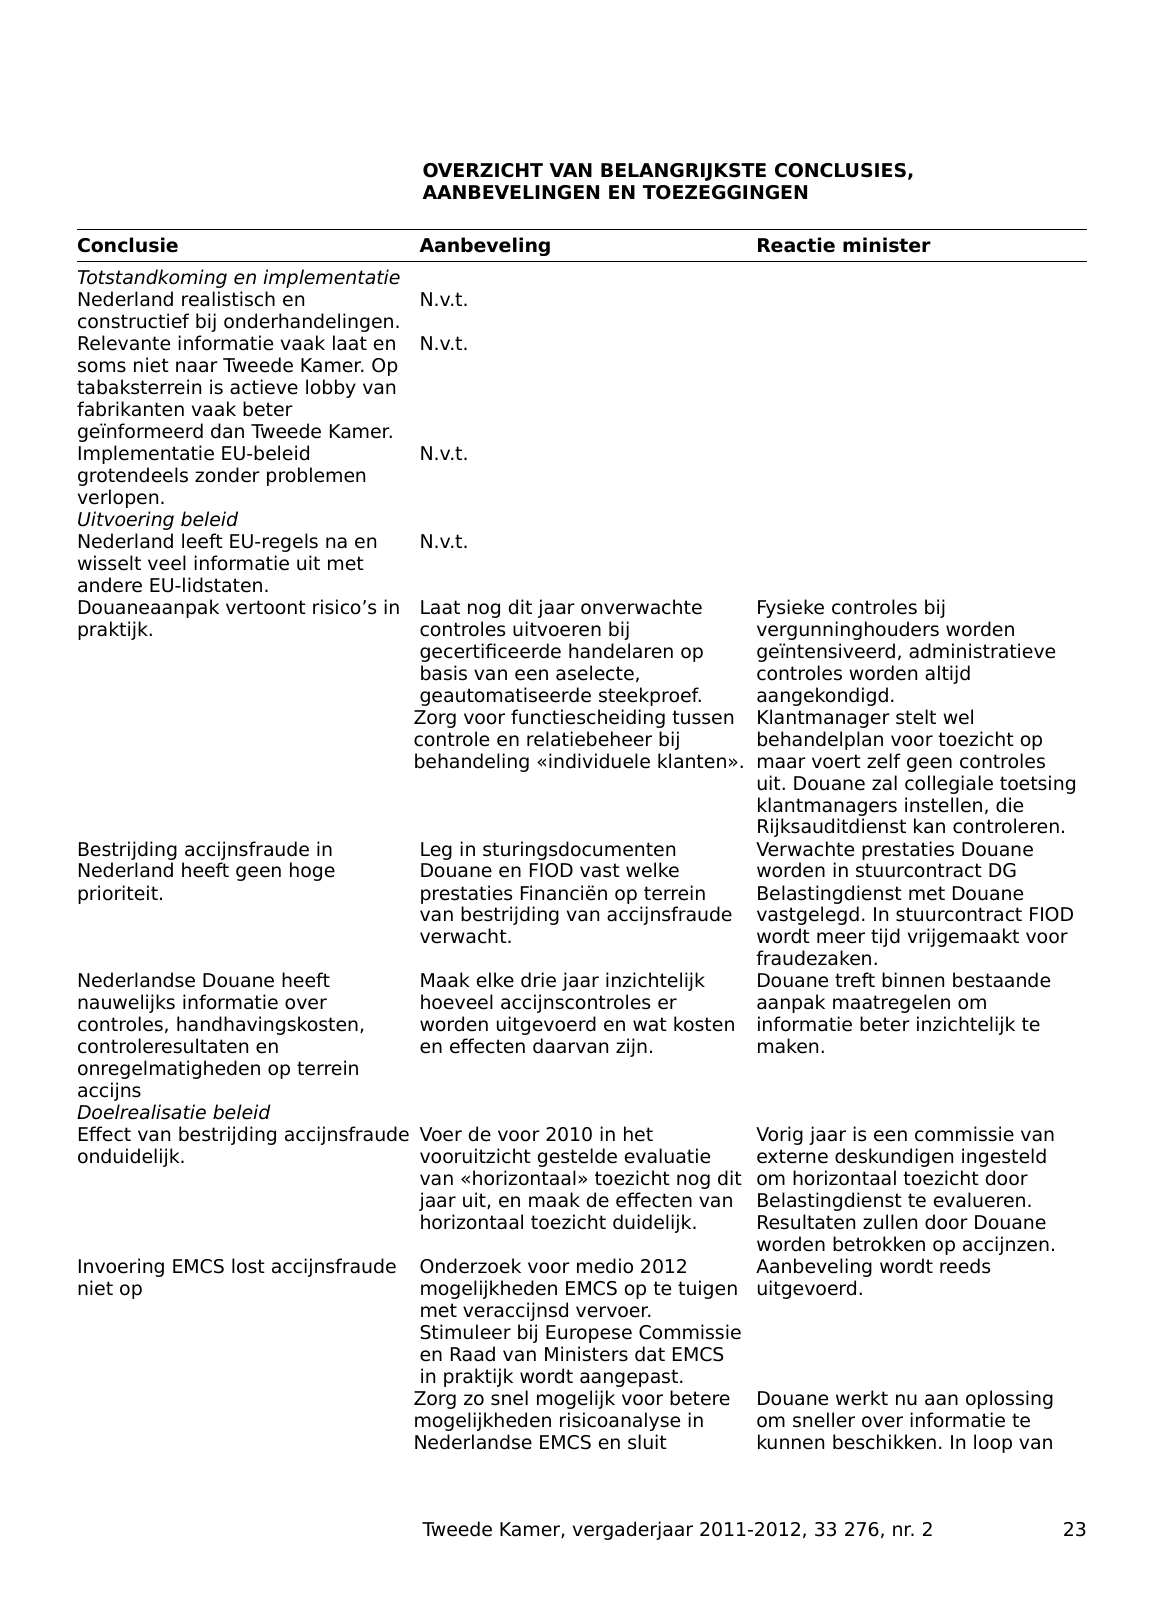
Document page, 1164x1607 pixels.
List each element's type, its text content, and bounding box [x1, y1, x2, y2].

table_header Reactie minister [750, 230, 1087, 261]
table_cell Fysieke controles bij vergunninghouders worden geïntensiveerd, administratieve controles worden altijd aangekondigd. [750, 597, 1087, 707]
table_cell Totstandkoming en implementatie [77, 262, 1087, 289]
table_cell [750, 333, 1087, 443]
table_cell Zorg zo snel mogelijk voor betere mogelijkheden risicoanalyse in Nederlandse EMCS en sluit [413, 1388, 750, 1454]
table_cell Voer de voor 2010 in het vooruitzicht gestelde evaluatie van «horizontaal» toezicht nog dit jaar uit, en maak de effecten van horizontaal toezicht duidelijk. [413, 1124, 750, 1256]
table_cell N.v.t. [413, 443, 750, 509]
table_cell N.v.t. [413, 333, 750, 443]
table_cell Relevante informatie vaak laat en soms niet naar Tweede Kamer. Op tabaksterrein is actieve lobby van fabrikanten vaak beter geïnformeerd dan Tweede Kamer. [77, 333, 413, 443]
table_cell Bestrijding accijnsfraude in Nederland heeft geen hoge prioriteit. [77, 839, 413, 970]
table_cell Douane werkt nu aan oplossing om sneller over informatie te kunnen beschikken. In loop van [750, 1388, 1087, 1454]
table_cell Leg in sturingsdocumenten Douane en FIOD vast welke prestaties Financiën op terrein van bestrijding van accijnsfraude verwacht. [413, 839, 750, 970]
table_cell Vorig jaar is een commissie van externe deskundigen ingesteld om horizontaal toezicht door Belastingdienst te evalueren. Resultaten zullen door Douane worden betrokken op accijnzen. [750, 1124, 1087, 1256]
table_cell Nederlandse Douane heeft nauwelijks informatie over controles, handhavingskosten, controleresultaten en onregelmatigheden op terrein accijns [77, 970, 413, 1102]
table_cell Nederland leeft EU-regels na en wisselt veel informatie uit met andere EU-lidstaten. [77, 531, 413, 597]
table_cell N.v.t. [413, 289, 750, 333]
table_cell [750, 289, 1087, 333]
table_cell Klantmanager stelt wel behandelplan voor toezicht op maar voert zelf geen controles uit. Douane zal collegiale toetsing klantmanagers instellen, die Rijksauditdienst kan controleren. [750, 707, 1087, 838]
table_cell Effect van bestrijding accijnsfraude onduidelijk. [77, 1124, 413, 1256]
table_cell [750, 443, 1087, 509]
table_cell Douane treft binnen bestaande aanpak maatregelen om informatie beter inzichtelijk te maken. [750, 970, 1087, 1102]
table_cell Onderzoek voor medio 2012 mogelijkheden EMCS op te tuigen met veraccijnsd vervoer. Stimuleer bij Europese Commissie en Raad van Ministers dat EMCS in praktijk wordt aangepast. [413, 1256, 750, 1388]
table_cell Douaneaanpak vertoont risico’s in praktijk. [77, 597, 413, 838]
table_cell Aanbeveling wordt reeds uitgevoerd. [750, 1256, 1087, 1388]
table_cell Maak elke drie jaar inzichtelijk hoeveel accijnscontroles er worden uitgevoerd en wat kosten en effecten daarvan zijn. [413, 970, 750, 1102]
table_cell Invoering EMCS lost accijnsfraude niet op [77, 1256, 413, 1454]
table_cell Zorg voor functiescheiding tussen controle en relatiebeheer bij behandeling «individuele klanten». [413, 707, 750, 838]
table_cell Nederland realistisch en constructief bij onderhandelingen. [77, 289, 413, 333]
table_header Conclusie [77, 230, 413, 261]
subtitle OVERZICHT VAN BELANGRIJKSTE CONCLUSIES, AANBEVELINGEN EN TOEZEGGINGEN [422, 160, 1087, 204]
table_cell Uitvoering beleid [77, 509, 1087, 531]
table_cell N.v.t. [413, 531, 750, 597]
table_header Aanbeveling [413, 230, 750, 261]
table_cell Doelrealisatie beleid [77, 1102, 1087, 1124]
table_cell Implementatie EU-beleid grotendeels zonder problemen verlopen. [77, 443, 413, 509]
table_cell Laat nog dit jaar onverwachte controles uitvoeren bij gecertificeerde handelaren op basis van een aselecte, geautomatiseerde steekproef. [413, 597, 750, 707]
table_cell Verwachte prestaties Douane worden in stuurcontract DG Belastingdienst met Douane vastgelegd. In stuurcontract FIOD wordt meer tijd vrijgemaakt voor fraudezaken. [750, 839, 1087, 970]
table_cell [750, 531, 1087, 597]
